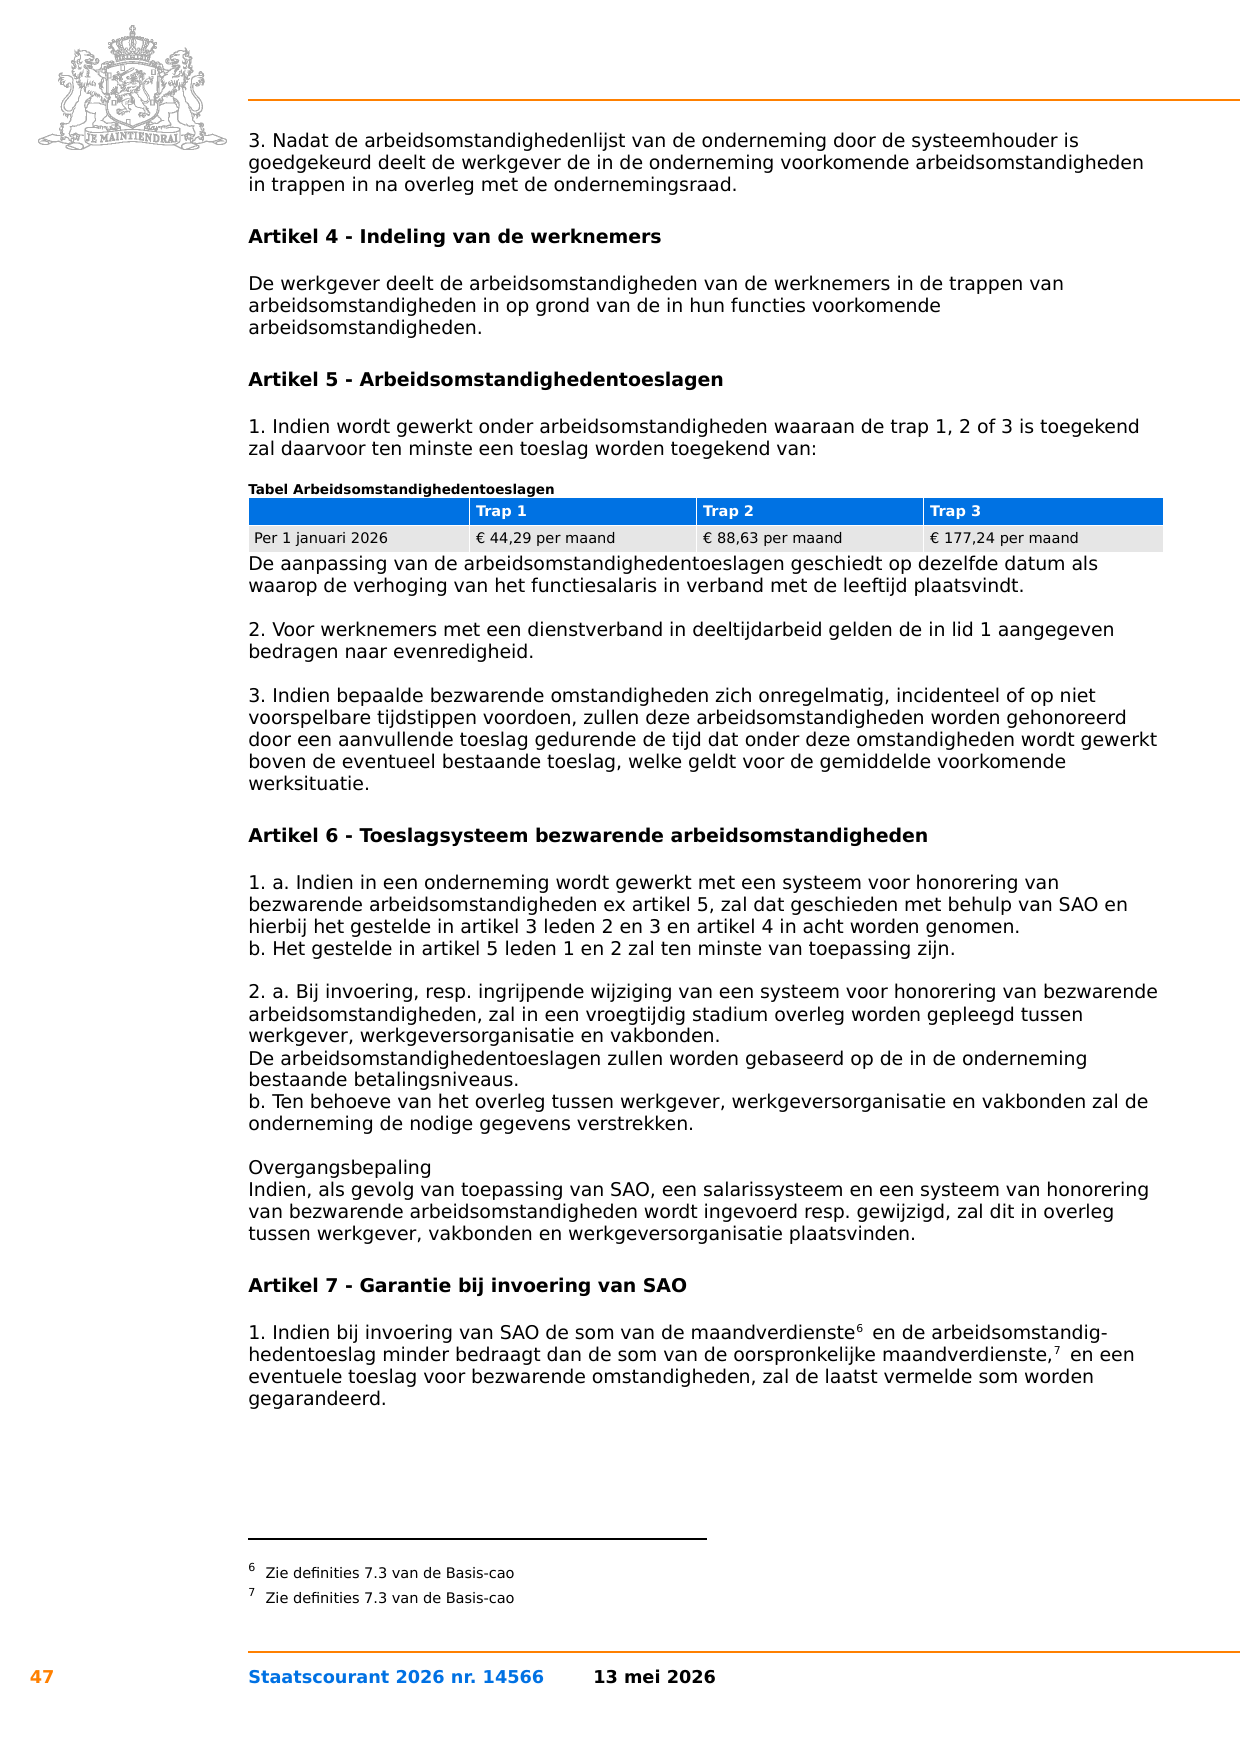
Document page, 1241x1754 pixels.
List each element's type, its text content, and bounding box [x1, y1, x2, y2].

subtitle Artikel 5 - Arbeidsomstandighedentoeslagen [248, 369, 1163, 391]
text Indien, als gevolg van toepassing van SAO, een salarissysteem en een systeem van honorering van bezwarende arbeidsomstandigheden wordt ingevoerd resp. gewijzigd, zal dit in overleg tussen werkgever, vakbonden en werkgeversorganisatie plaatsvinden. [248, 1179, 1163, 1245]
table_cell € 88,63 per maand [697, 526, 923, 552]
text De werkgever deelt de arbeidsomstandigheden van de werknemers in de trappen van arbeidsomstandigheden in op grond van de in hun functies voorkomende arbeidsomstandigheden. [248, 273, 1163, 339]
text 3. Indien bepaalde bezwarende omstandigheden zich onregelmatig, incidenteel of op niet voorspelbare tijdstippen voordoen, zullen deze arbeidsomstandigheden worden gehonoreerd door een aanvullende toeslag gedurende de tijd dat onder deze omstandigheden wordt gewerkt boven de eventueel bestaande toeslag, welke geldt voor de gemiddelde voorkomende werksituatie. [248, 685, 1163, 795]
table_cell Trap 2 [697, 498, 923, 525]
text 1. Indien bij invoering van SAO de som van de maandverdienste en de arbeidsomstandig-hedentoeslag minder bedraagt dan de som van de oorspronkelijke maandverdienste, en een eventuele toeslag voor bezwarende omstandigheden, zal de laatst vermelde som worden gegarandeerd. [248, 1322, 1163, 1410]
subtitle Artikel 7 - Garantie bij invoering van SAO [248, 1275, 1163, 1297]
table_cell € 44,29 per maand [470, 526, 696, 552]
text Zie definities 7.3 van de Basis-cao [248, 1586, 1163, 1608]
subtitle Artikel 6 - Toeslagsysteem bezwarende arbeidsomstandigheden [248, 825, 1163, 847]
text 1. a. Indien in een onderneming wordt gewerkt met een systeem voor honorering van bezwarende arbeidsomstandigheden ex artikel 5, zal dat geschieden met behulp van SAO en hierbij het gestelde in artikel 3 leden 2 en 3 en artikel 4 in acht worden genomen. [248, 872, 1163, 938]
text 2. Voor werknemers met een dienstverband in deeltijdarbeid gelden de in lid 1 aangegeven bedragen naar evenredigheid. [248, 619, 1163, 663]
text De aanpassing van de arbeidsomstandighedentoeslagen geschiedt op dezelfde datum als waarop de verhoging van het functiesalaris in verband met de leeftijd plaatsvindt. [248, 553, 1163, 597]
table_cell Trap 1 [470, 498, 696, 525]
table_cell [249, 498, 469, 525]
table_header Tabel Arbeidsomstandighedentoeslagen [248, 482, 1163, 497]
text b. Ten behoeve van het overleg tussen werkgever, werkgeversorganisatie en vakbonden zal de onderneming de nodige gegevens verstrekken. [248, 1091, 1163, 1135]
text Zie definities 7.3 van de Basis-cao [248, 1561, 1163, 1583]
subtitle Artikel 4 - Indeling van de werknemers [248, 226, 1163, 248]
table_cell Trap 3 [924, 498, 1163, 525]
text De arbeidsomstandighedentoeslagen zullen worden gebaseerd op de in de onderneming bestaande betalingsniveaus. [248, 1047, 1163, 1091]
text 1. Indien wordt gewerkt onder arbeidsomstandigheden waaraan de trap 1, 2 of 3 is toegekend zal daarvoor ten minste een toeslag worden toegekend van: [248, 416, 1163, 460]
table_cell € 177,24 per maand [924, 526, 1163, 552]
picture [38, 25, 227, 150]
text 3. Nadat de arbeidsomstandighedenlijst van de onderneming door de systeemhouder is goedgekeurd deelt de werkgever de in de onderneming voorkomende arbeidsomstandigheden in trappen in na overleg met de ondernemingsraad. [248, 130, 1163, 196]
table_cell Per 1 januari 2026 [249, 526, 469, 552]
text 2. a. Bij invoering, resp. ingrijpende wijziging van een systeem voor honorering van bezwarende arbeidsomstandigheden, zal in een vroegtijdig stadium overleg worden gepleegd tussen werkgever, werkgeversorganisatie en vakbonden. [248, 981, 1163, 1047]
subtitle Overgangsbepaling [248, 1157, 1163, 1179]
text b. Het gestelde in artikel 5 leden 1 en 2 zal ten minste van toepassing zijn. [248, 938, 1163, 959]
